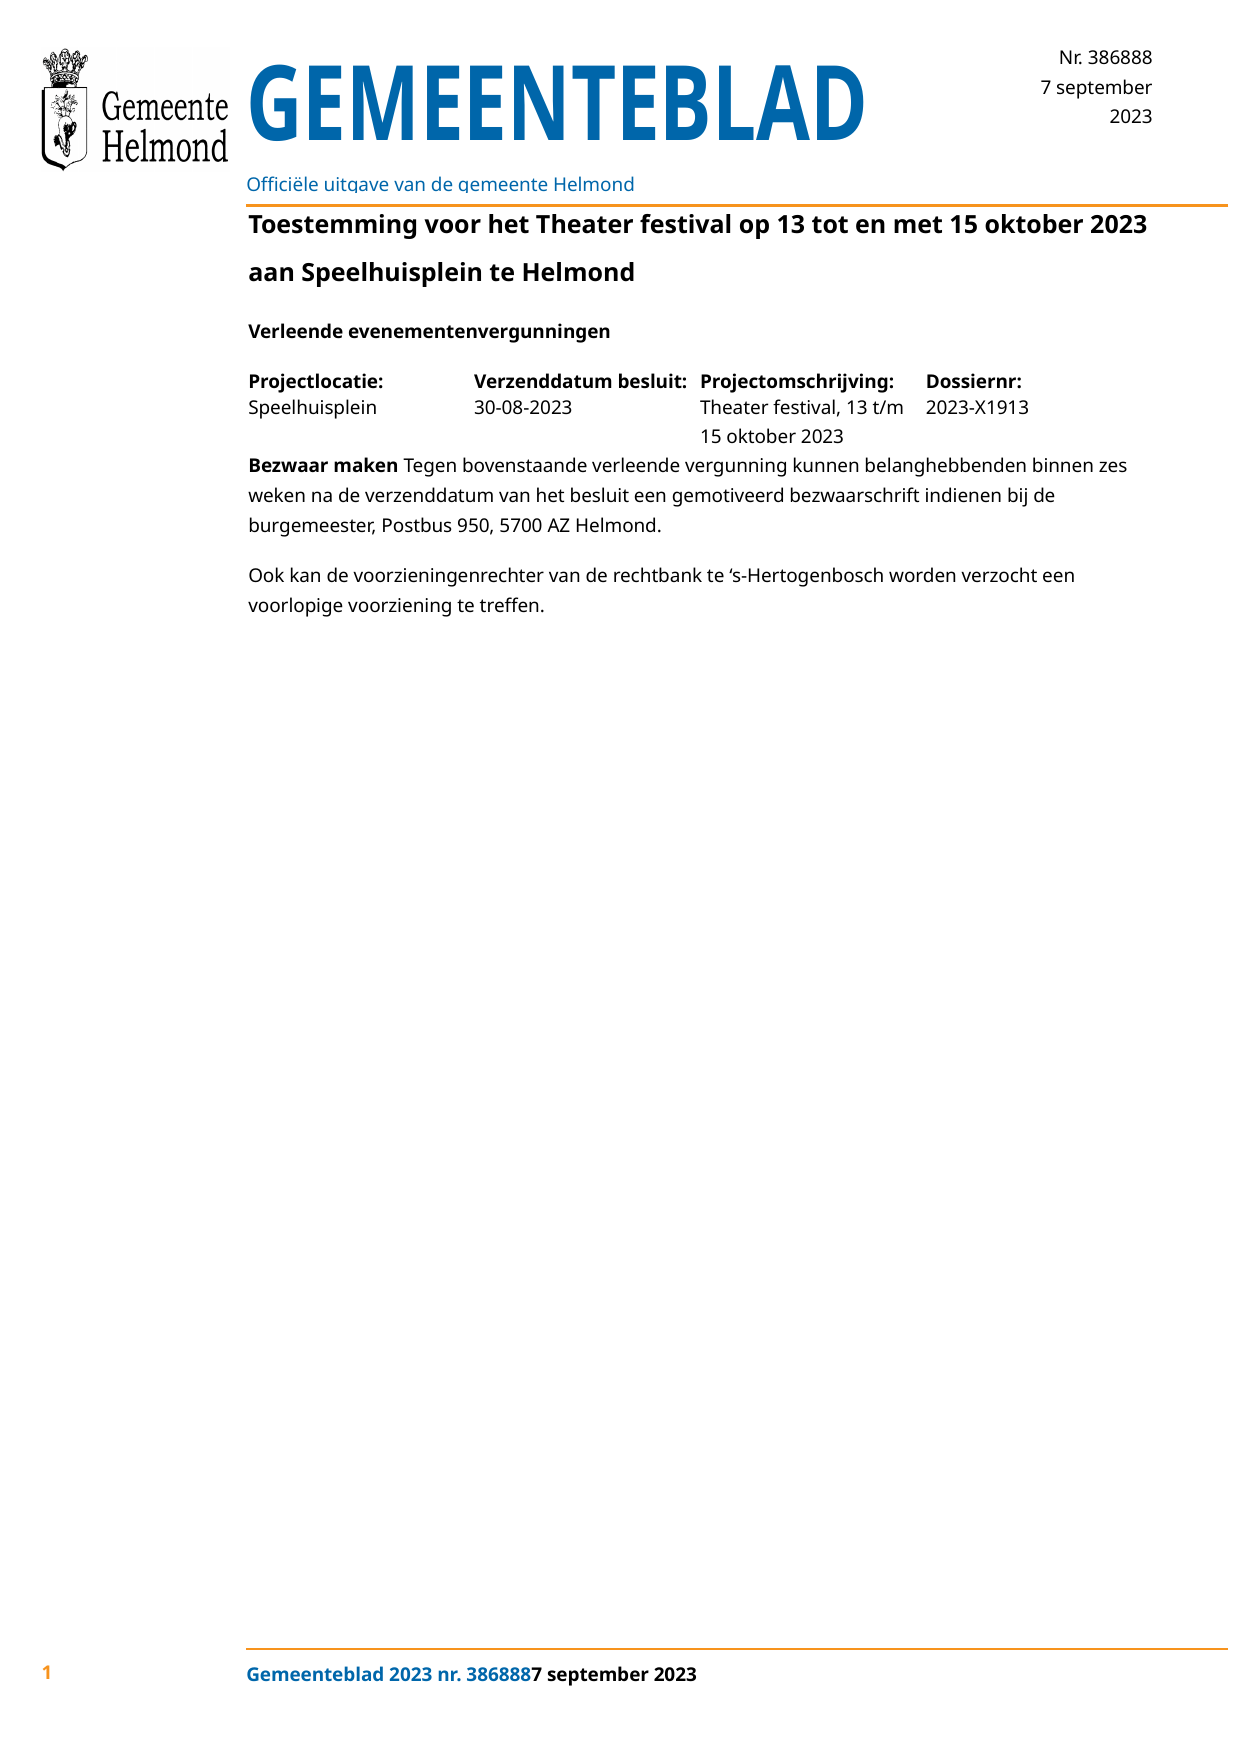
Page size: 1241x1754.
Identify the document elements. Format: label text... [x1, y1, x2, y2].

table_header Projectlocatie: [248, 369, 474, 394]
text Ook kan de voorzieningenrechter van de rechtbank te ‘s-Hertogenbosch worden verzocht een voorlopige voorziening te treffen. [248, 562, 1152, 618]
table_header Dossiernr: [926, 369, 1152, 394]
table_cell Speelhuisplein [248, 394, 474, 449]
text Verleende evenementenvergunningen [248, 318, 1152, 344]
text Toestemming voor het Theater festival op 13 tot en met 15 oktober 2023 aan Speelhuisplein te Helmond [248, 207, 1152, 288]
table_cell Theater festival, 13 t/m 15 oktober 2023 [700, 394, 926, 449]
text Bezwaar maken Tegen bovenstaande verleende vergunning kunnen belanghebbenden binnen zes weken na de verzenddatum van het besluit een gemotiveerd bezwaarschrift indienen bij de burgemeester, Postbus 950, 5700 AZ Helmond. [248, 453, 1152, 538]
table_cell 2023-X1913 [926, 394, 1152, 449]
table_header Projectomschrijving: [700, 369, 926, 394]
table_header Verzenddatum besluit: [474, 369, 700, 394]
picture [41, 47, 231, 172]
table_cell 30-08-2023 [474, 394, 700, 449]
